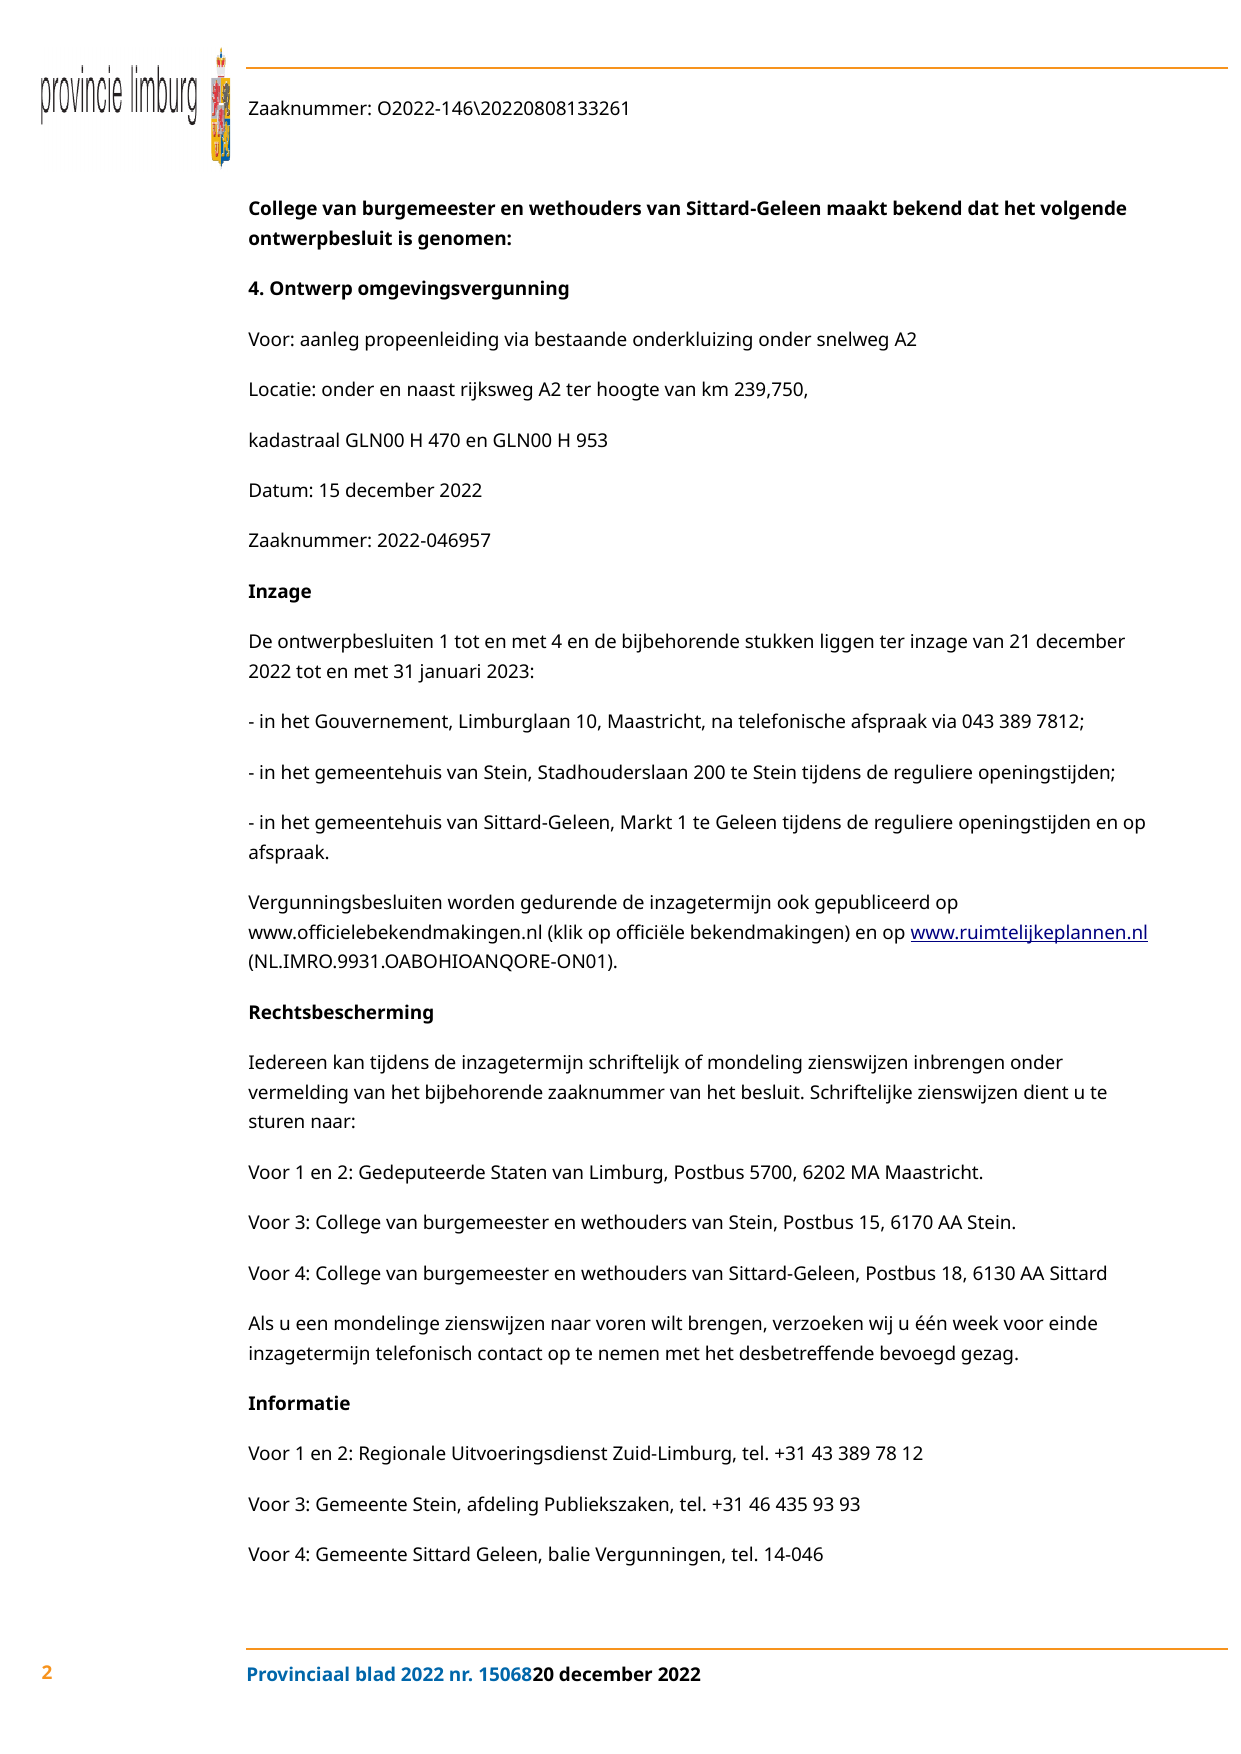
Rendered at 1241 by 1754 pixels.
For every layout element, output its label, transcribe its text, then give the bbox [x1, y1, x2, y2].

text Rechtsbescherming [248, 999, 1152, 1025]
text Datum: 15 december 2022 [248, 477, 1152, 503]
text Voor 1 en 2: Gedeputeerde Staten van Limburg, Postbus 5700, 6202 MA Maastricht. [248, 1159, 1152, 1185]
text Vergunningsbesluiten worden gedurende de inzagetermijn ook gepubliceerd op www.officielebekendmakingen.nl (klik op officiële bekendmakingen) en op www.ruimtelijkeplannen.nl (NL.IMRO.9931.OABOHIOANQORE-ON01). [248, 889, 1152, 974]
text College van burgemeester en wethouders van Sittard‑Geleen maakt bekend dat het volgende ontwerpbesluit is genomen: [248, 196, 1152, 251]
text 4. Ontwerp omgevingsvergunning [248, 276, 1152, 301]
text Voor 3: College van burgemeester en wethouders van Stein, Postbus 15, 6170 AA Stein. [248, 1209, 1152, 1235]
text Iedereen kan tijdens de inzagetermijn schriftelijk of mondeling zienswijzen inbrengen onder vermelding van het bijbehorende zaaknummer van het besluit. Schriftelijke zienswijzen dient u te sturen naar: [248, 1049, 1152, 1134]
text Zaaknummer: 2022-046957 [248, 528, 1152, 553]
text - in het Gouvernement, Limburglaan 10, Maastricht, na telefonische afspraak via 043 389 7812; [248, 708, 1152, 734]
text Voor 1 en 2: Regionale Uitvoeringsdienst Zuid-Limburg, tel. +31 43 389 78 12 [248, 1441, 1152, 1466]
text Informatie [248, 1390, 1152, 1416]
text Voor: aanleg propeenleiding via bestaande onderkluizing onder snelweg A2 [248, 326, 1152, 352]
text Locatie: onder en naast rijksweg A2 ter hoogte van km 239,750, [248, 376, 1152, 402]
text De ontwerpbesluiten 1 tot en met 4 en de bijbehorende stukken liggen ter inzage van 21 december 2022 tot en met 31 januari 2023: [248, 628, 1152, 684]
text Zaaknummer: O2022-146\20220808133261 [248, 95, 1152, 121]
text Inzage [248, 578, 1152, 604]
text Als u een mondelinge zienswijzen naar voren wilt brengen, verzoeken wij u één week voor einde inzagetermijn telefonisch contact op te nemen met het desbetreffende bevoegd gezag. [248, 1310, 1152, 1366]
text Voor 4: College van burgemeester en wethouders van Sittard-Geleen, Postbus 18, 6130 AA Sittard [248, 1260, 1152, 1286]
text Voor 3: Gemeente Stein, afdeling Publiekszaken, tel. +31 46 435 93 93 [248, 1491, 1152, 1517]
text - in het gemeentehuis van Stein, Stadhouderslaan 200 te Stein tijdens de reguliere openingstijden; [248, 759, 1152, 785]
picture [41, 47, 231, 172]
text Voor 4: Gemeente Sittard Geleen, balie Vergunningen, tel. 14-046 [248, 1541, 1152, 1567]
text - in het gemeentehuis van Sittard-Geleen, Markt 1 te Geleen tijdens de reguliere openingstijden en op afspraak. [248, 809, 1152, 865]
text kadastraal GLN00 H 470 en GLN00 H 953 [248, 427, 1152, 453]
